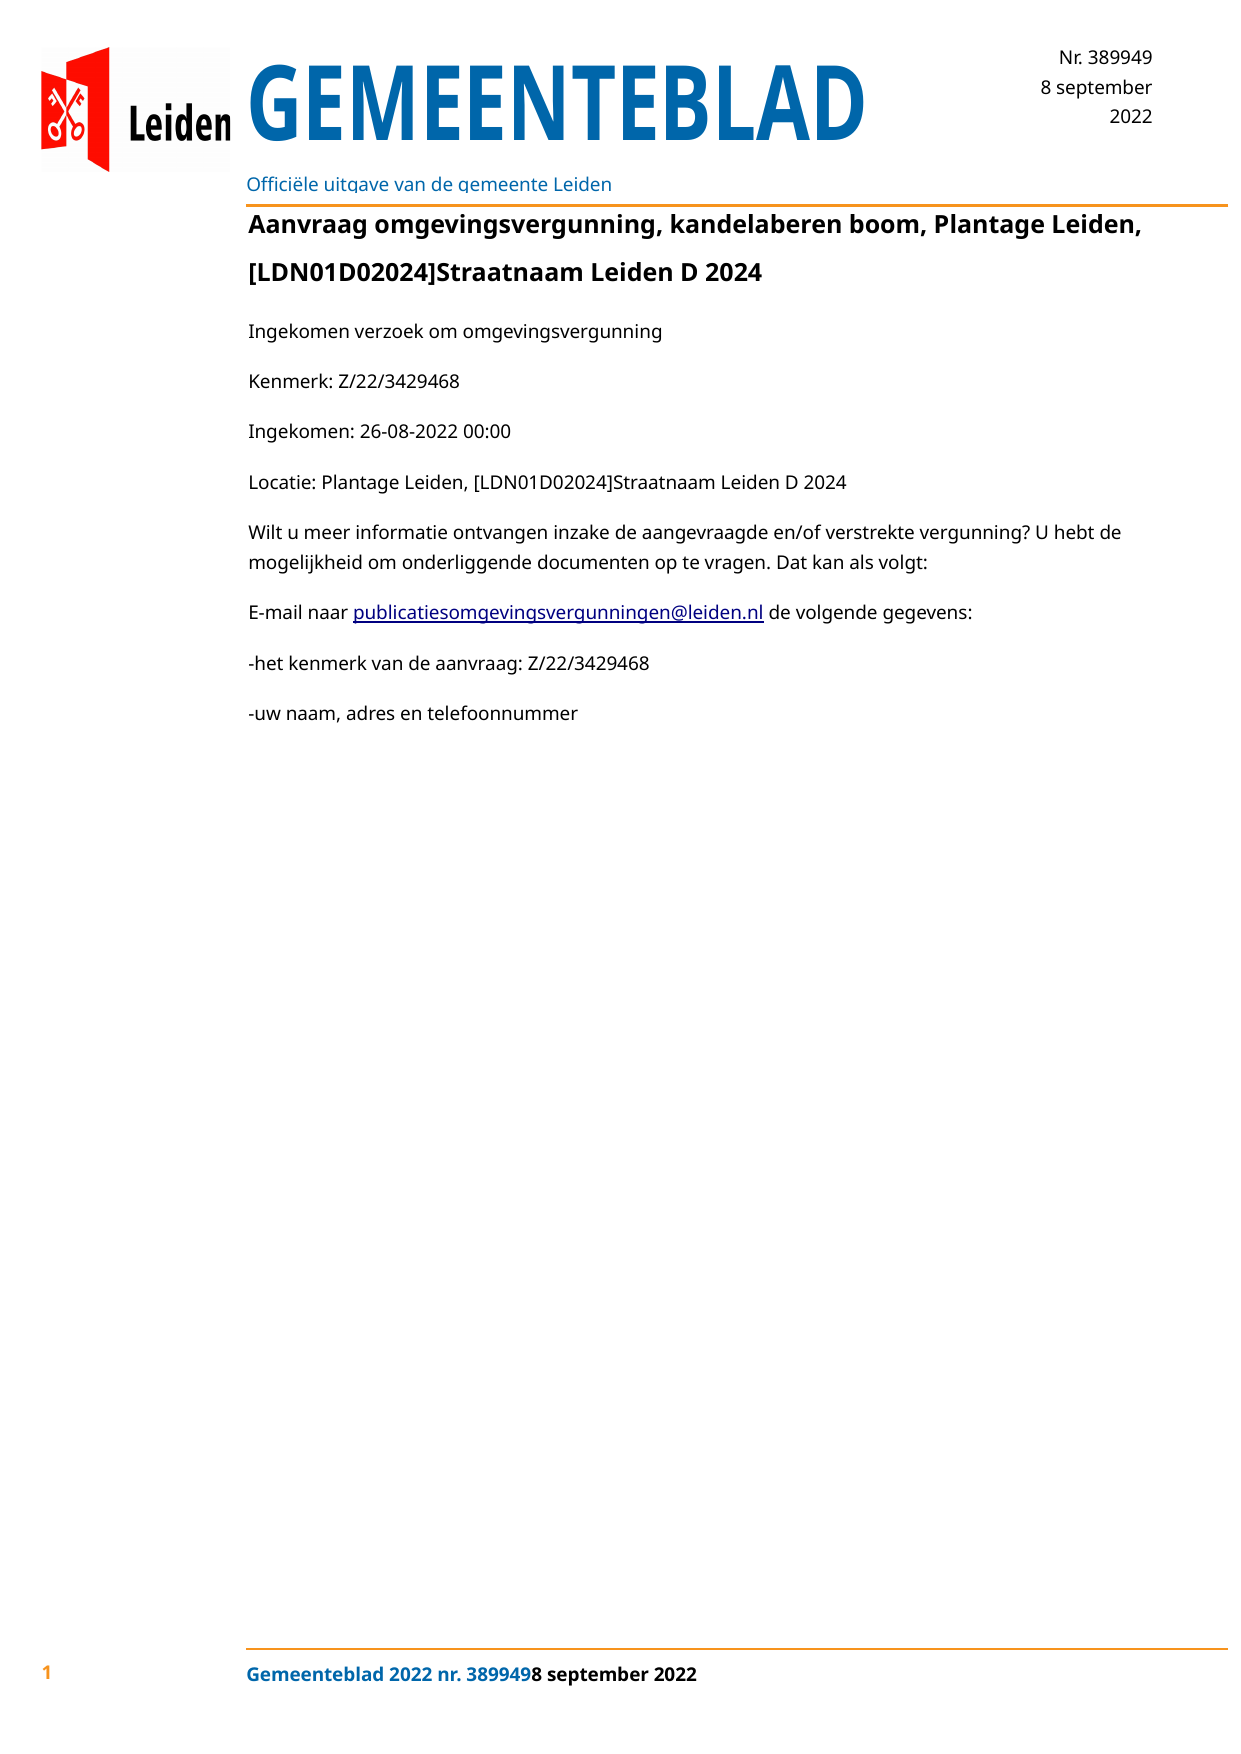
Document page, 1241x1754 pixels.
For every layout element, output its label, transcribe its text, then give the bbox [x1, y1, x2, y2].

text -uw naam, adres en telefoonnummer [248, 700, 1152, 726]
text Ingekomen: 26-08-2022 00:00 [248, 419, 1152, 444]
text E-mail naar publicatiesomgevingsvergunningen@leiden.nl de volgende gegevens: [248, 599, 1152, 625]
text Wilt u meer informatie ontvangen inzake de aangevraagde en/of verstrekte vergunning? U hebt de mogelijkheid om onderliggende documenten op te vragen. Dat kan als volgt: [248, 519, 1152, 575]
picture [41, 47, 231, 172]
text -het kenmerk van de aanvraag: Z/22/3429468 [248, 650, 1152, 676]
text Kenmerk: Z/22/3429468 [248, 368, 1152, 394]
text Ingekomen verzoek om omgevingsvergunning [248, 318, 1152, 344]
text Aanvraag omgevingsvergunning, kandelaberen boom, Plantage Leiden, [LDN01D02024]Straatnaam Leiden D 2024 [248, 207, 1152, 288]
text Locatie: Plantage Leiden, [LDN01D02024]Straatnaam Leiden D 2024 [248, 469, 1152, 495]
